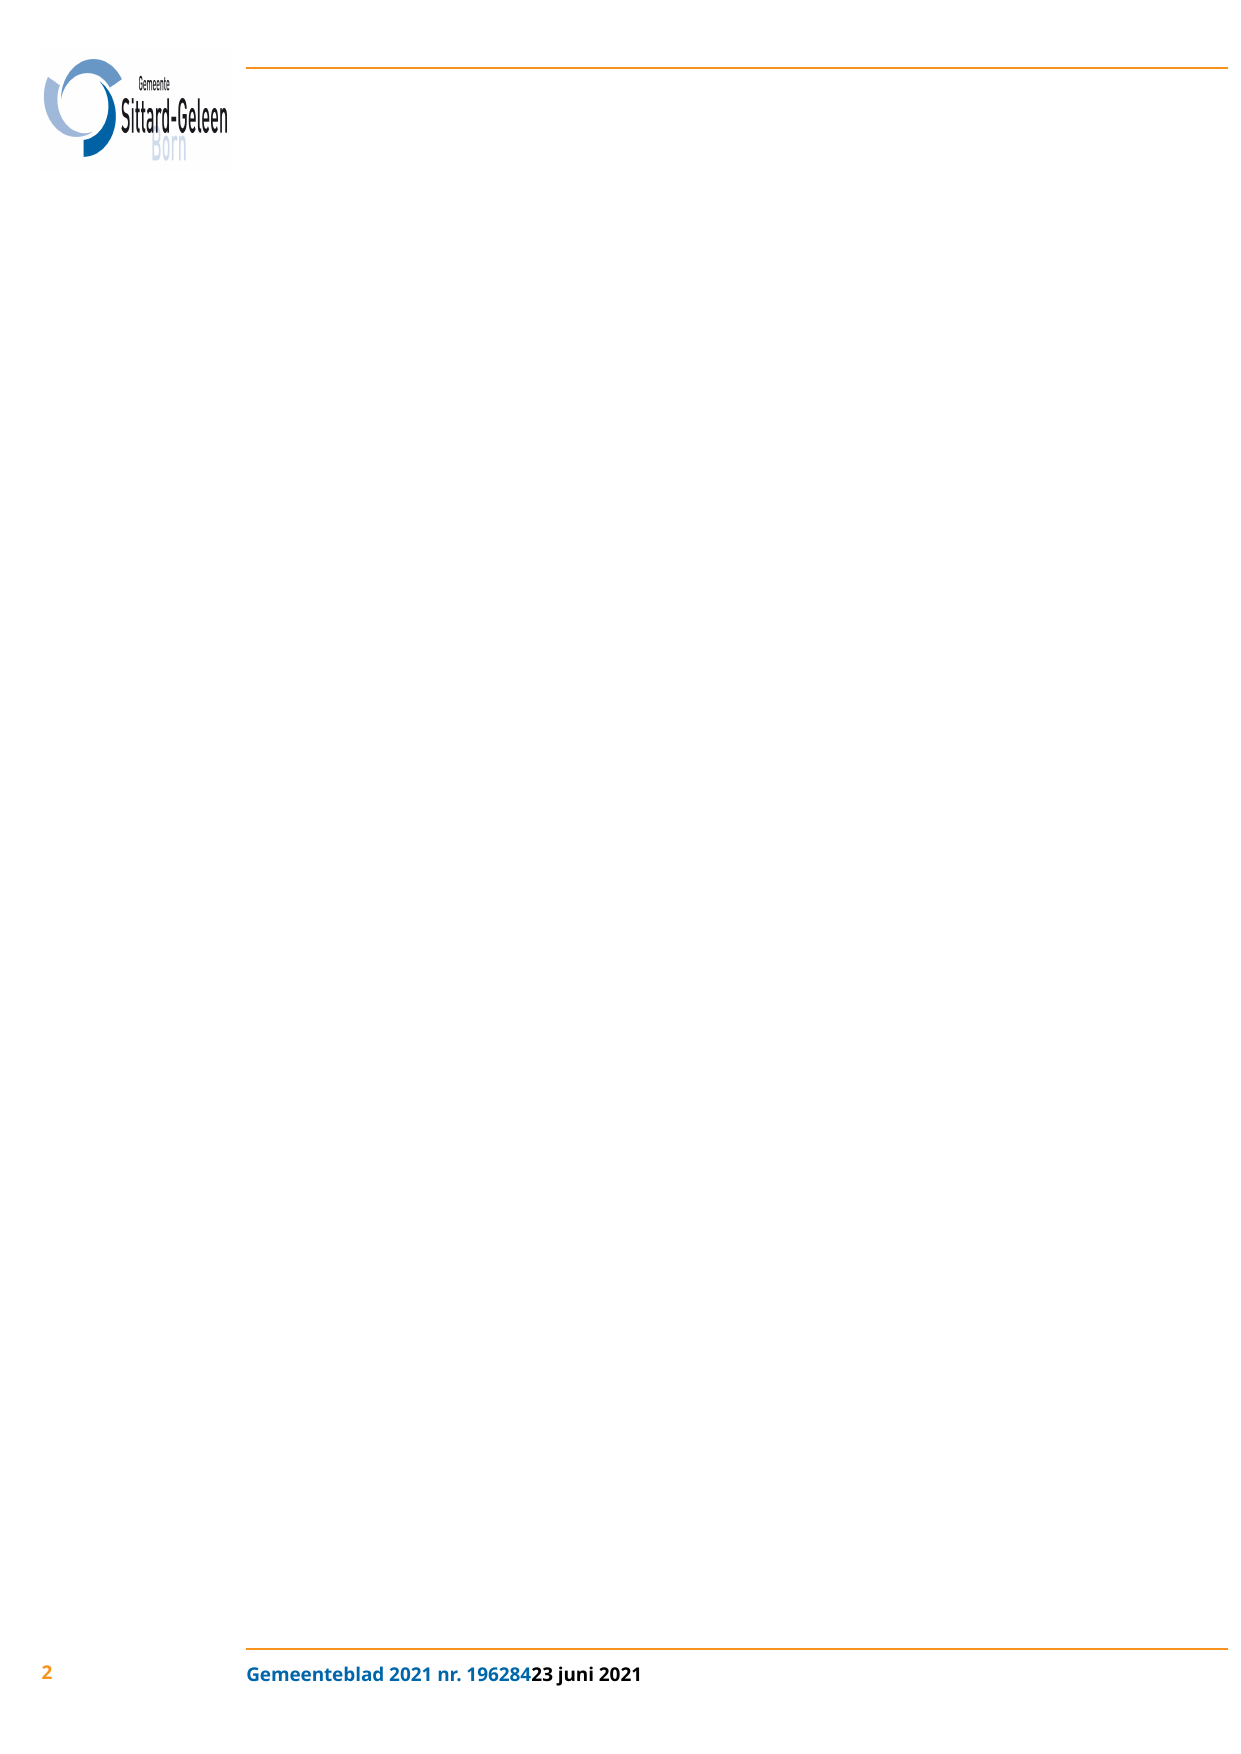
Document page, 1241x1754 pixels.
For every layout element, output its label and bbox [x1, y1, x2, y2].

picture [41, 47, 231, 172]
